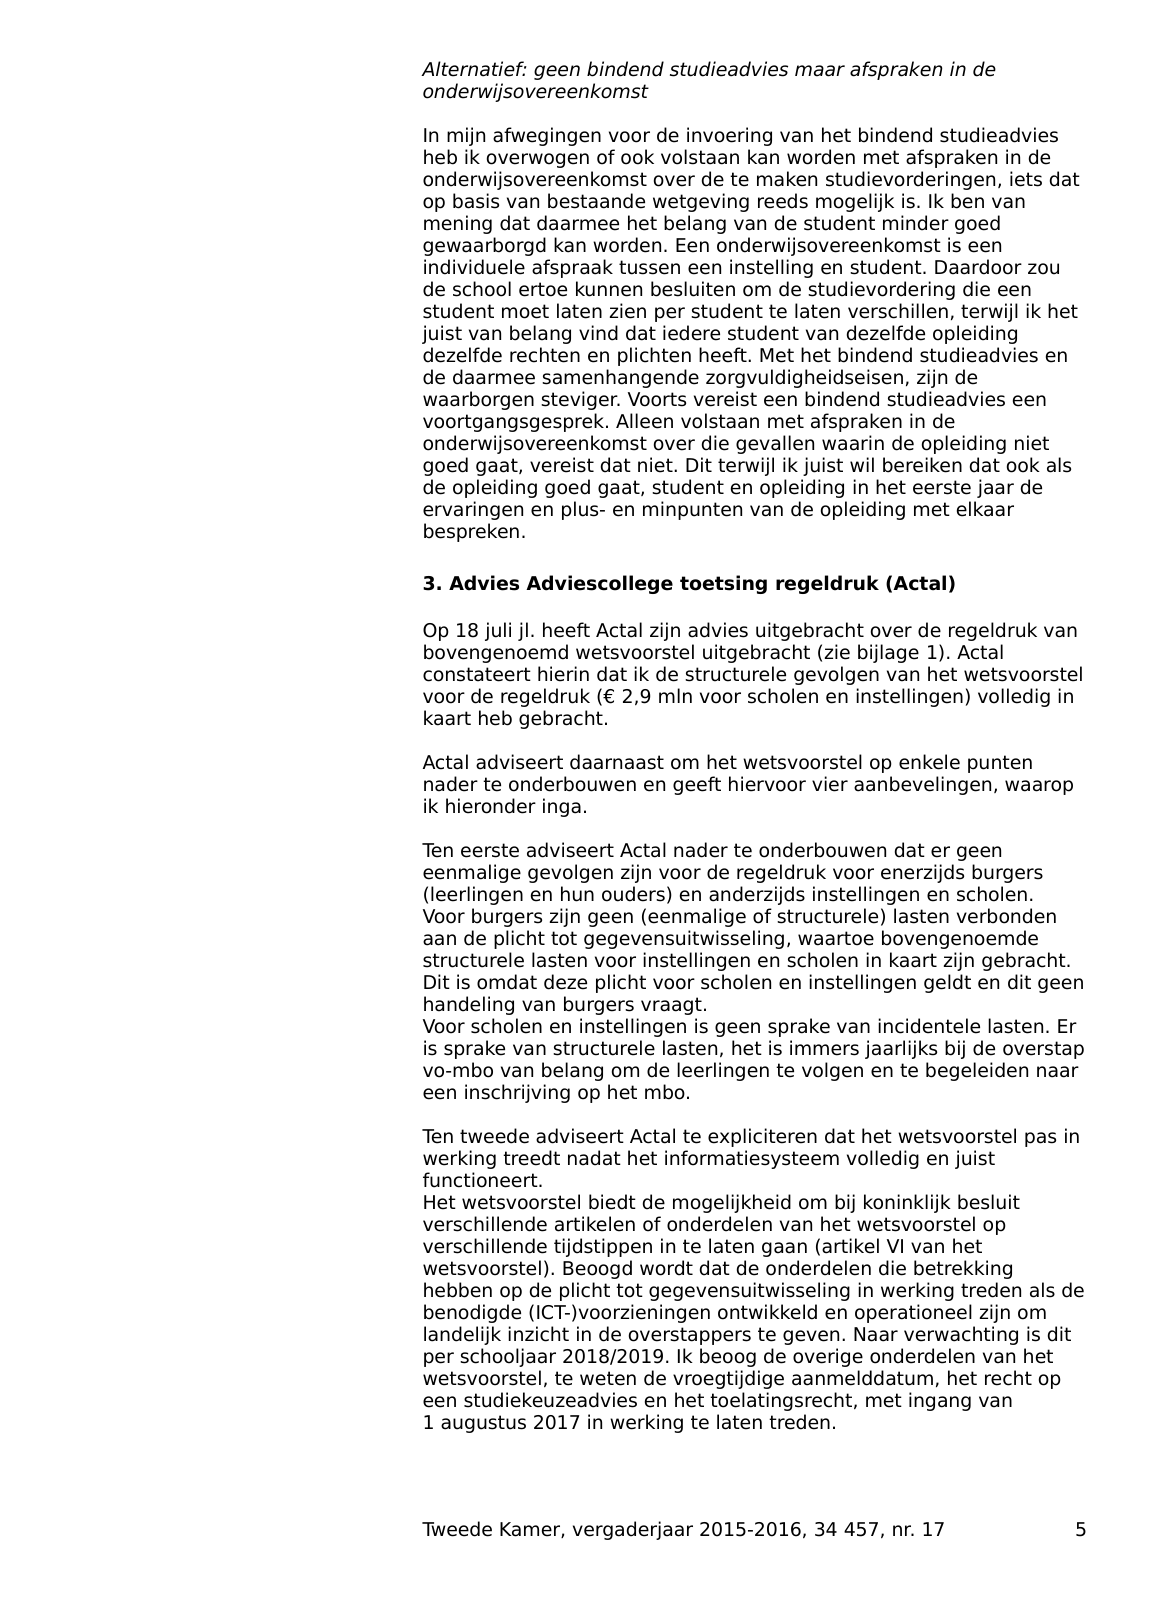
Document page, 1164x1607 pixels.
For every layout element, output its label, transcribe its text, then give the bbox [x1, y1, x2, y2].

text Op 18 juli jl. heeft Actal zijn advies uitgebracht over de regeldruk van bovengenoemd wetsvoorstel uitgebracht (zie bijlage 1). Actal constateert hierin dat ik de structurele gevolgen van het wetsvoorstel voor de regeldruk (€ 2,9 mln voor scholen en instellingen) volledig in kaart heb gebracht. [422, 620, 1087, 730]
text Actal adviseert daarnaast om het wetsvoorstel op enkele punten nader te onderbouwen en geeft hiervoor vier aanbevelingen, waarop ik hieronder inga. [422, 752, 1087, 818]
subtitle Alternatief: geen bindend studieadvies maar afspraken in de onderwijsovereenkomst [422, 59, 1087, 103]
text Ten eerste adviseert Actal nader te onderbouwen dat er geen eenmalige gevolgen zijn voor de regeldruk voor enerzijds burgers (leerlingen en hun ouders) en anderzijds instellingen en scholen. [422, 840, 1087, 906]
text Het wetsvoorstel biedt de mogelijkheid om bij koninklijk besluit verschillende artikelen of onderdelen van het wetsvoorstel op verschillende tijdstippen in te laten gaan (artikel VI van het wetsvoorstel). Beoogd wordt dat de onderdelen die betrekking hebben op de plicht tot gegevensuitwisseling in werking treden als de benodigde (ICT-)voorzieningen ontwikkeld en operationeel zijn om landelijk inzicht in de overstappers te geven. Naar verwachting is dit per schooljaar 2018/2019. Ik beoog de overige onderdelen van het wetsvoorstel, te weten de vroegtijdige aanmelddatum, het recht op een studiekeuzeadvies en het toelatingsrecht, met ingang van 1 augustus 2017 in werking te laten treden. [422, 1192, 1087, 1434]
text Ten tweede adviseert Actal te expliciteren dat het wetsvoorstel pas in werking treedt nadat het informatiesysteem volledig en juist functioneert. [422, 1126, 1087, 1192]
text In mijn afwegingen voor de invoering van het bindend studieadvies heb ik overwogen of ook volstaan kan worden met afspraken in de onderwijsovereenkomst over de te maken studievorderingen, iets dat op basis van bestaande wetgeving reeds mogelijk is. Ik ben van mening dat daarmee het belang van de student minder goed gewaarborgd kan worden. Een onderwijsovereenkomst is een individuele afspraak tussen een instelling en student. Daardoor zou de school ertoe kunnen besluiten om de studievordering die een student moet laten zien per student te laten verschillen, terwijl ik het juist van belang vind dat iedere student van dezelfde opleiding dezelfde rechten en plichten heeft. Met het bindend studieadvies en de daarmee samenhangende zorgvuldigheidseisen, zijn de waarborgen steviger. Voorts vereist een bindend studieadvies een voortgangsgesprek. Alleen volstaan met afspraken in de onderwijsovereenkomst over die gevallen waarin de opleiding niet goed gaat, vereist dat niet. Dit terwijl ik juist wil bereiken dat ook als de opleiding goed gaat, student en opleiding in het eerste jaar de ervaringen en plus- en minpunten van de opleiding met elkaar bespreken. [422, 125, 1087, 543]
text Voor burgers zijn geen (eenmalige of structurele) lasten verbonden aan de plicht tot gegevensuitwisseling, waartoe bovengenoemde structurele lasten voor instellingen en scholen in kaart zijn gebracht. Dit is omdat deze plicht voor scholen en instellingen geldt en dit geen handeling van burgers vraagt. [422, 906, 1087, 1016]
subtitle 3. Advies Adviescollege toetsing regeldruk (Actal) [422, 573, 1087, 595]
text Voor scholen en instellingen is geen sprake van incidentele lasten. Er is sprake van structurele lasten, het is immers jaarlijks bij de overstap vo-mbo van belang om de leerlingen te volgen en te begeleiden naar een inschrijving op het mbo. [422, 1016, 1087, 1104]
